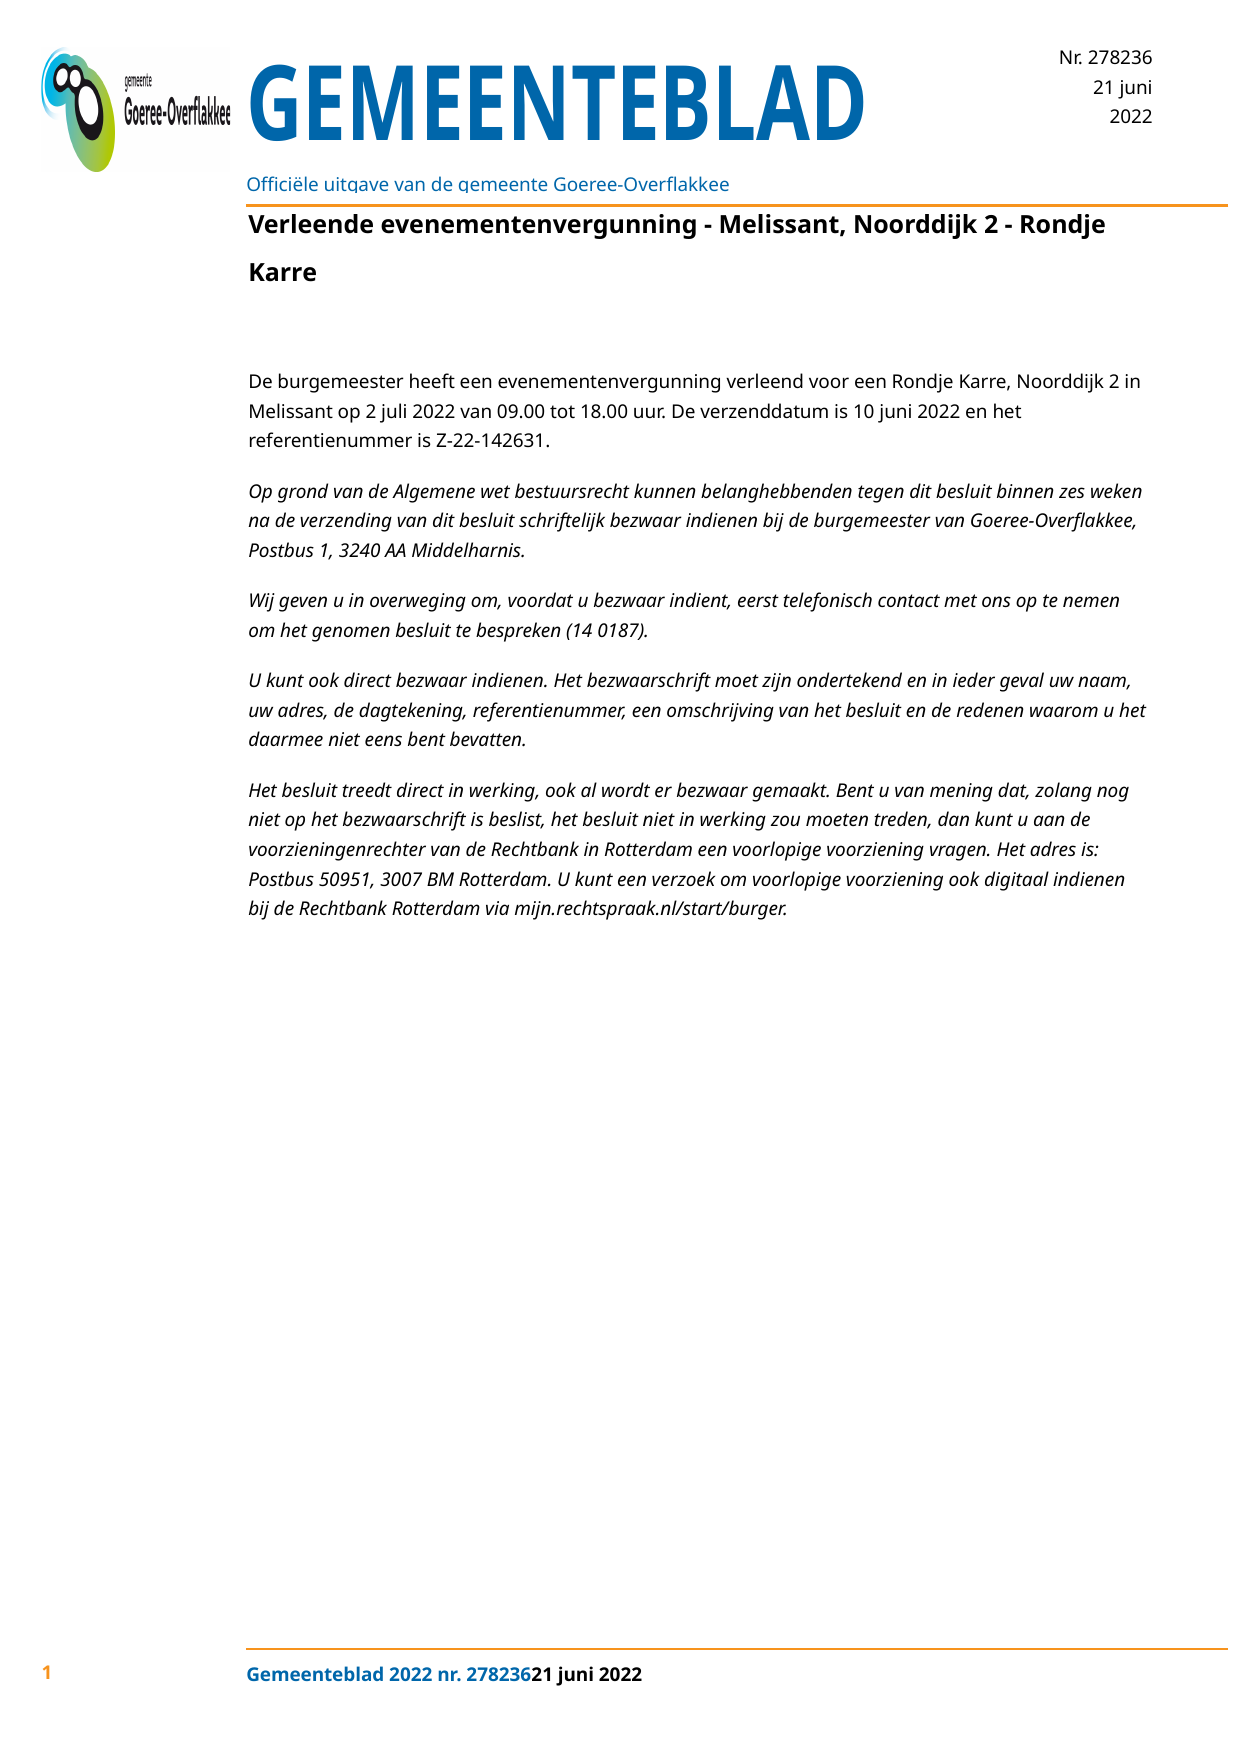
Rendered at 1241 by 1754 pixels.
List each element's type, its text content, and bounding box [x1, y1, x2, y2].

text De burgemeester heeft een evenementenvergunning verleend voor een Rondje Karre, Noorddijk 2 in Melissant op 2 juli 2022 van 09.00 tot 18.00 uur. De verzenddatum is 10 juni 2022 en het referentienummer is Z-22-142631. [248, 368, 1152, 453]
text U kunt ook direct bezwaar indienen. Het bezwaarschrift moet zijn ondertekend en in ieder geval uw naam, uw adres, de dagtekening, referentienummer, een omschrijving van het besluit en de redenen waarom u het daarmee niet eens bent bevatten. [248, 667, 1152, 752]
text Wij geven u in overweging om, voordat u bezwaar indient, eerst telefonisch contact met ons op te nemen om het genomen besluit te bespreken (14 0187). [248, 587, 1152, 643]
text Het besluit treedt direct in werking, ook al wordt er bezwaar gemaakt. Bent u van mening dat, zolang nog niet op het bezwaarschrift is beslist, het besluit niet in werking zou moeten treden, dan kunt u aan de voorzieningenrechter van de Rechtbank in Rotterdam een voorlopige voorziening vragen. Het adres is: Postbus 50951, 3007 BM Rotterdam. U kunt een verzoek om voorlopige voorziening ook digitaal indienen bij de Rechtbank Rotterdam via mijn.rechtspraak.nl/start/burger. [248, 777, 1152, 921]
text Verleende evenementenvergunning - Melissant, Noorddijk 2 - Rondje Karre [248, 207, 1152, 288]
picture [41, 47, 231, 172]
text Op grond van de Algemene wet bestuursrecht kunnen belanghebbenden tegen dit besluit binnen zes weken na de verzending van dit besluit schriftelijk bezwaar indienen bij de burgemeester van Goeree-Overflakkee, Postbus 1, 3240 AA Middelharnis. [248, 478, 1152, 563]
